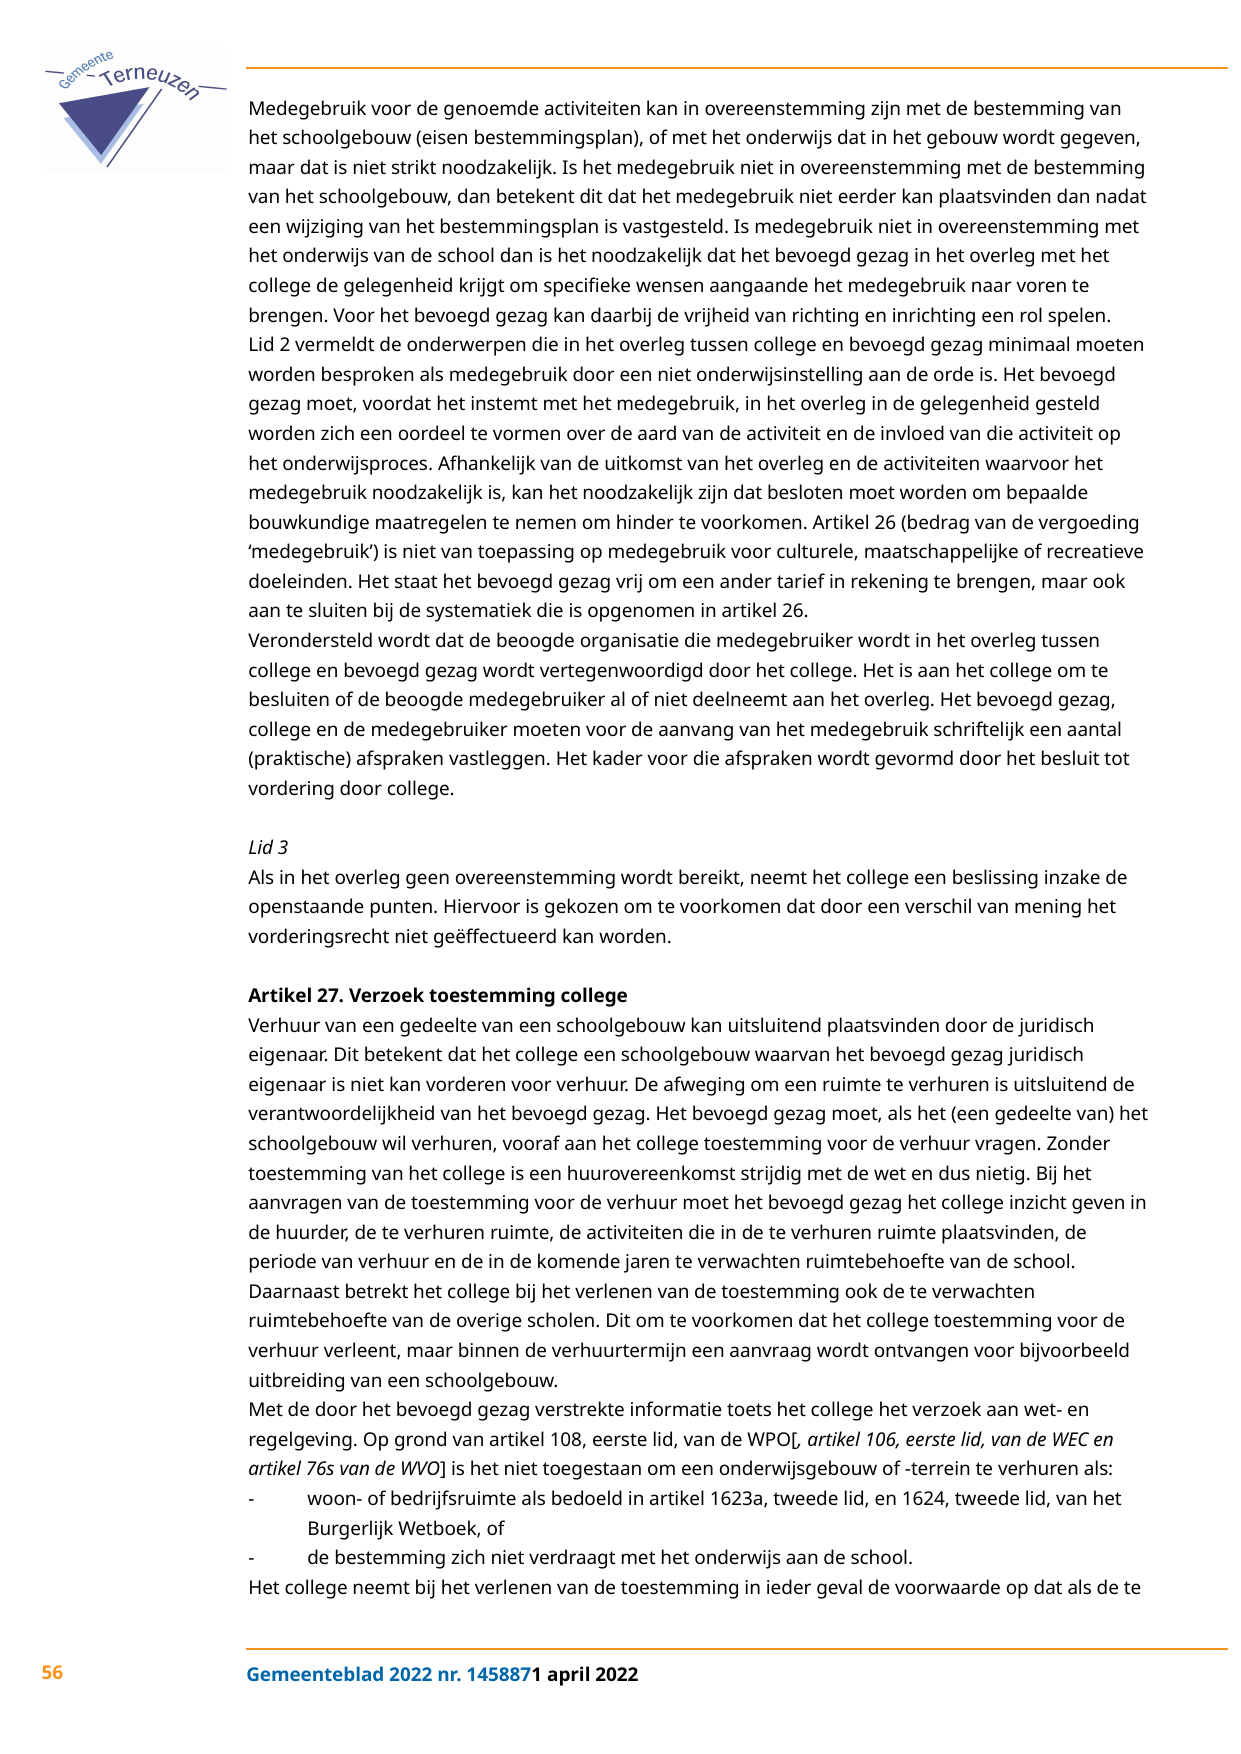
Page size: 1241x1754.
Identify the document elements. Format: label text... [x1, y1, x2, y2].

text Medegebruik voor de genoemde activiteiten kan in overeenstemming zijn met de bestemming van het schoolgebouw (eisen bestemmingsplan), of met het onderwijs dat in het gebouw wordt gegeven, maar dat is niet strikt noodzakelijk. Is het medegebruik niet in overeenstemming met de bestemming van het schoolgebouw, dan betekent dit dat het medegebruik niet eerder kan plaatsvinden dan nadat een wijziging van het bestemmingsplan is vastgesteld. Is medegebruik niet in overeenstemming met het onderwijs van de school dan is het noodzakelijk dat het bevoegd gezag in het overleg met het college de gelegenheid krijgt om specifieke wensen aangaande het medegebruik naar voren te brengen. Voor het bevoegd gezag kan daarbij de vrijheid van richting en inrichting een rol spelen. [248, 95, 1152, 328]
text Verondersteld wordt dat de beoogde organisatie die medegebruiker wordt in het overleg tussen college en bevoegd gezag wordt vertegenwoordigd door het college. Het is aan het college om te besluiten of de beoogde medegebruiker al of niet deelneemt aan het overleg. Het bevoegd gezag, college en de medegebruiker moeten voor de aanvang van het medegebruik schriftelijk een aantal (praktische) afspraken vastleggen. Het kader voor die afspraken wordt gevormd door het besluit tot vordering door college. [248, 627, 1152, 801]
list woon- of bedrijfsruimte als bedoeld in artikel 1623a, tweede lid, en 1624, tweede lid, van het Burgerlijk Wetboek, of [248, 1485, 1152, 1541]
text Lid 2 vermeldt de onderwerpen die in het overleg tussen college en bevoegd gezag minimaal moeten worden besproken als medegebruik door een niet onderwijsinstelling aan de orde is. Het bevoegd gezag moet, voordat het instemt met het medegebruik, in het overleg in de gelegenheid gesteld worden zich een oordeel te vormen over de aard van de activiteit en de invloed van die activiteit op het onderwijsproces. Afhankelijk van de uitkomst van het overleg en de activiteiten waarvoor het medegebruik noodzakelijk is, kan het noodzakelijk zijn dat besloten moet worden om bepaalde bouwkundige maatregelen te nemen om hinder te voorkomen. Artikel 26 (bedrag van de vergoeding ‘medegebruik’) is niet van toepassing op medegebruik voor culturele, maatschappelijke of recreatieve doeleinden. Het staat het bevoegd gezag vrij om een ander tarief in rekening te brengen, maar ook aan te sluiten bij de systematiek die is opgenomen in artikel 26. [248, 331, 1152, 623]
text Als in het overleg geen overeenstemming wordt bereikt, neemt het college een beslissing inzake de openstaande punten. Hiervoor is gekozen om te voorkomen dat door een verschil van mening het vorderingsrecht niet geëffectueerd kan worden. [248, 864, 1152, 949]
text Lid 3 [248, 834, 1152, 860]
picture [41, 47, 231, 172]
list de bestemming zich niet verdraagt met het onderwijs aan de school. [248, 1544, 1152, 1570]
text Het college neemt bij het verlenen van de toestemming in ieder geval de voorwaarde op dat als de te [248, 1574, 1152, 1600]
text Met de door het bevoegd gezag verstrekte informatie toets het college het verzoek aan wet- en regelgeving. Op grond van artikel 108, eerste lid, van de WPO[, artikel 106, eerste lid, van de WEC en artikel 76s van de WVO] is het niet toegestaan om een onderwijsgebouw of -terrein te verhuren als: [248, 1396, 1152, 1481]
text Verhuur van een gedeelte van een schoolgebouw kan uitsluitend plaatsvinden door de juridisch eigenaar. Dit betekent dat het college een schoolgebouw waarvan het bevoegd gezag juridisch eigenaar is niet kan vorderen voor verhuur. De afweging om een ruimte te verhuren is uitsluitend de verantwoordelijkheid van het bevoegd gezag. Het bevoegd gezag moet, als het (een gedeelte van) het schoolgebouw wil verhuren, vooraf aan het college toestemming voor de verhuur vragen. Zonder toestemming van het college is een huurovereenkomst strijdig met de wet en dus nietig. Bij het aanvragen van de toestemming voor de verhuur moet het bevoegd gezag het college inzicht geven in de huurder, de te verhuren ruimte, de activiteiten die in de te verhuren ruimte plaatsvinden, de periode van verhuur en de in de komende jaren te verwachten ruimtebehoefte van de school. Daarnaast betrekt het college bij het verlenen van de toestemming ook de te verwachten ruimtebehoefte van de overige scholen. Dit om te voorkomen dat het college toestemming voor de verhuur verleent, maar binnen de verhuurtermijn een aanvraag wordt ontvangen voor bijvoorbeeld uitbreiding van een schoolgebouw. [248, 1012, 1152, 1393]
text Artikel 27. Verzoek toestemming college [248, 982, 1152, 1008]
